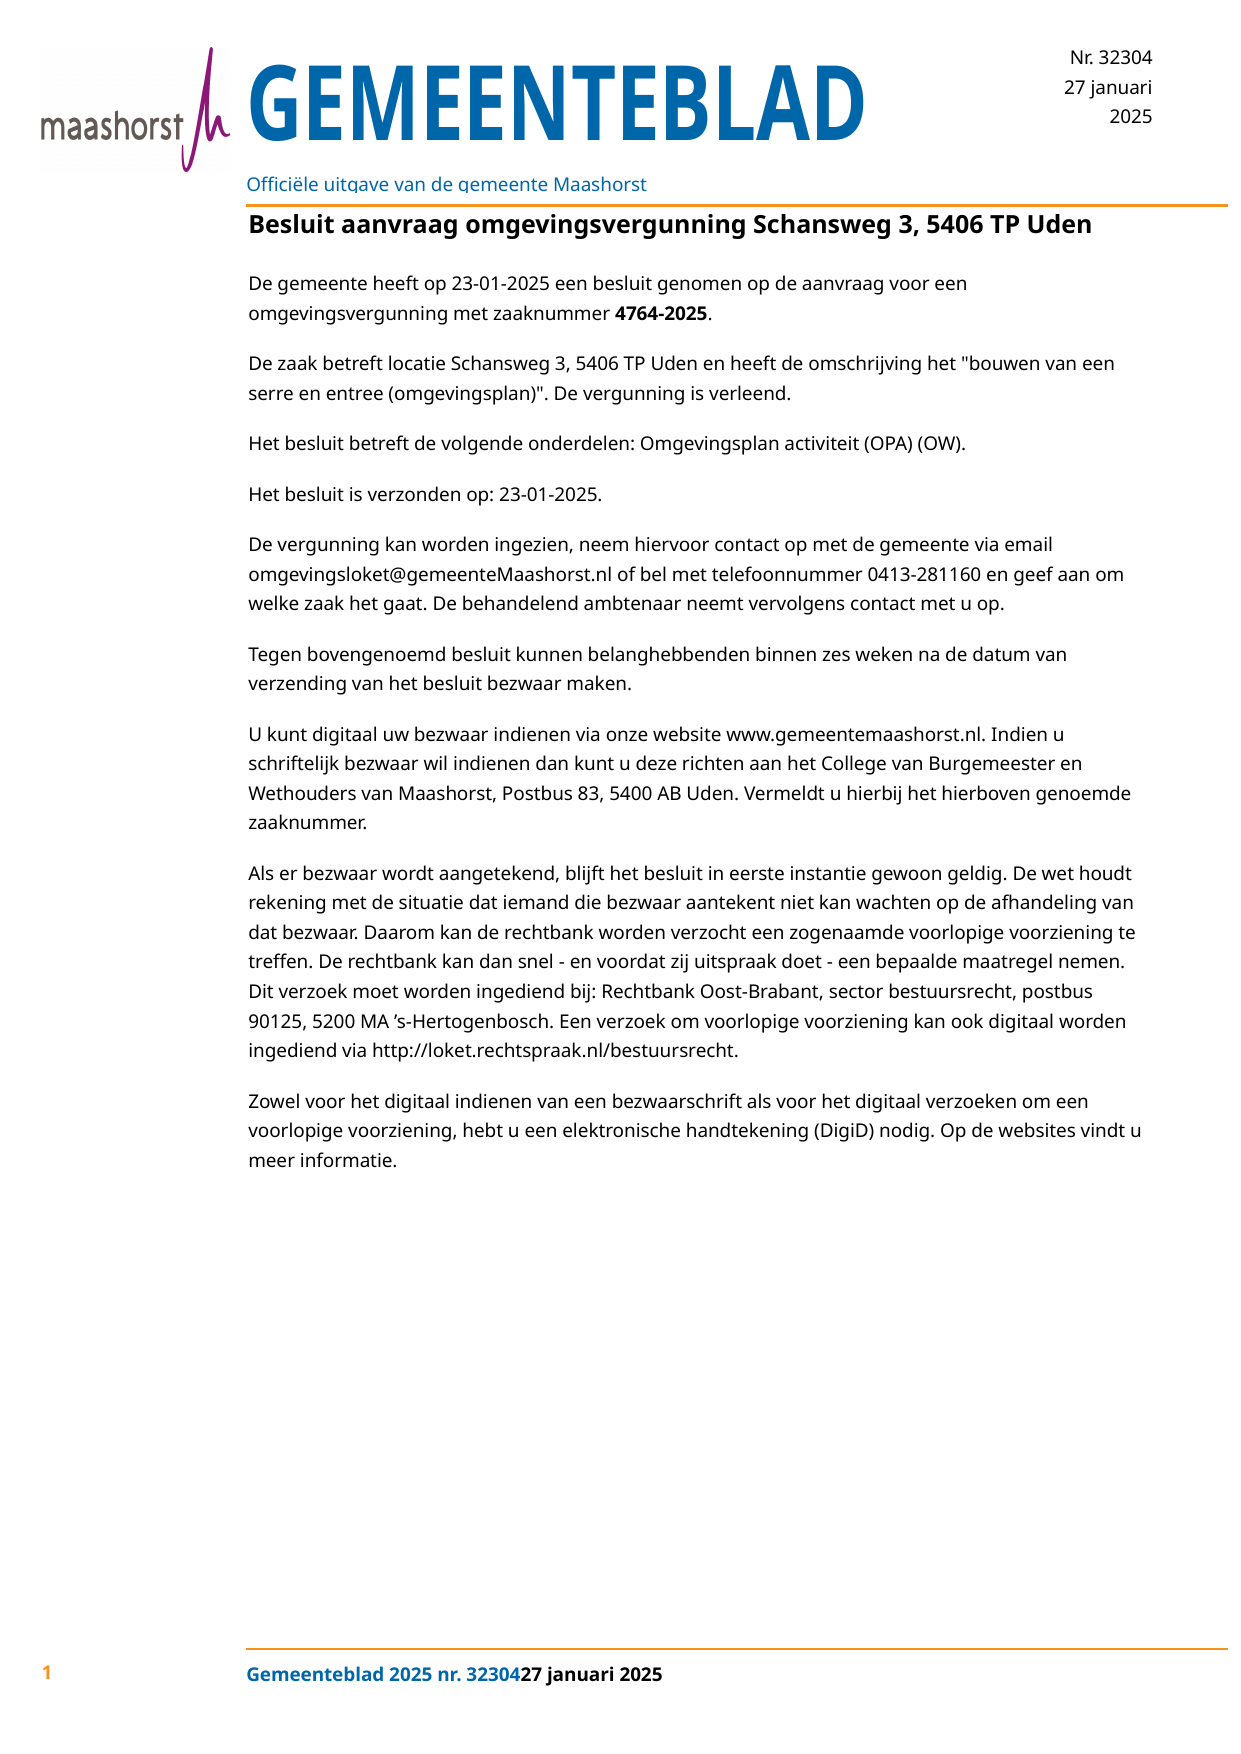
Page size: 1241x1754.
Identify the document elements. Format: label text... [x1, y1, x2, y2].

text De gemeente heeft op 23-01-2025 een besluit genomen op de aanvraag voor een omgevingsvergunning met zaaknummer 4764-2025. [248, 270, 1152, 326]
text Het besluit is verzonden op: 23-01-2025. [248, 481, 1152, 506]
text De vergunning kan worden ingezien, neem hiervoor contact op met de gemeente via email omgevingsloket@gemeenteMaashorst.nl of bel met telefoonnummer 0413-281160 en geef aan om welke zaak het gaat. De behandelend ambtenaar neemt vervolgens contact met u op. [248, 531, 1152, 616]
text Het besluit betreft de volgende onderdelen: Omgevingsplan activiteit (OPA) (OW). [248, 430, 1152, 456]
text Zowel voor het digitaal indienen van een bezwaarschrift als voor het digitaal verzoeken om een voorlopige voorziening, hebt u een elektronische handtekening (DigiD) nodig. Op de websites vindt u meer informatie. [248, 1088, 1152, 1173]
text De zaak betreft locatie Schansweg 3, 5406 TP Uden en heeft de omschrijving het "bouwen van een serre en entree (omgevingsplan)". De vergunning is verleend. [248, 350, 1152, 406]
text Tegen bovengenoemd besluit kunnen belanghebbenden binnen zes weken na de datum van verzending van het besluit bezwaar maken. [248, 641, 1152, 696]
text Besluit aanvraag omgevingsvergunning Schansweg 3, 5406 TP Uden [248, 207, 1152, 241]
picture [41, 47, 231, 172]
text U kunt digitaal uw bezwaar indienen via onze website www.gemeentemaashorst.nl. Indien u schriftelijk bezwaar wil indienen dan kunt u deze richten aan het College van Burgemeester en Wethouders van Maashorst, Postbus 83, 5400 AB Uden. Vermeldt u hierbij het hierboven genoemde zaaknummer. [248, 721, 1152, 835]
text Als er bezwaar wordt aangetekend, blijft het besluit in eerste instantie gewoon geldig. De wet houdt rekening met de situatie dat iemand die bezwaar aantekent niet kan wachten op de afhandeling van dat bezwaar. Daarom kan de rechtbank worden verzocht een zogenaamde voorlopige voorziening te treffen. De rechtbank kan dan snel - en voordat zij uitspraak doet - een bepaalde maatregel nemen. Dit verzoek moet worden ingediend bij: Rechtbank Oost-Brabant, sector bestuursrecht, postbus 90125, 5200 MA ’s-Hertogenbosch. Een verzoek om voorlopige voorziening kan ook digitaal worden ingediend via http://loket.rechtspraak.nl/bestuursrecht. [248, 860, 1152, 1063]
